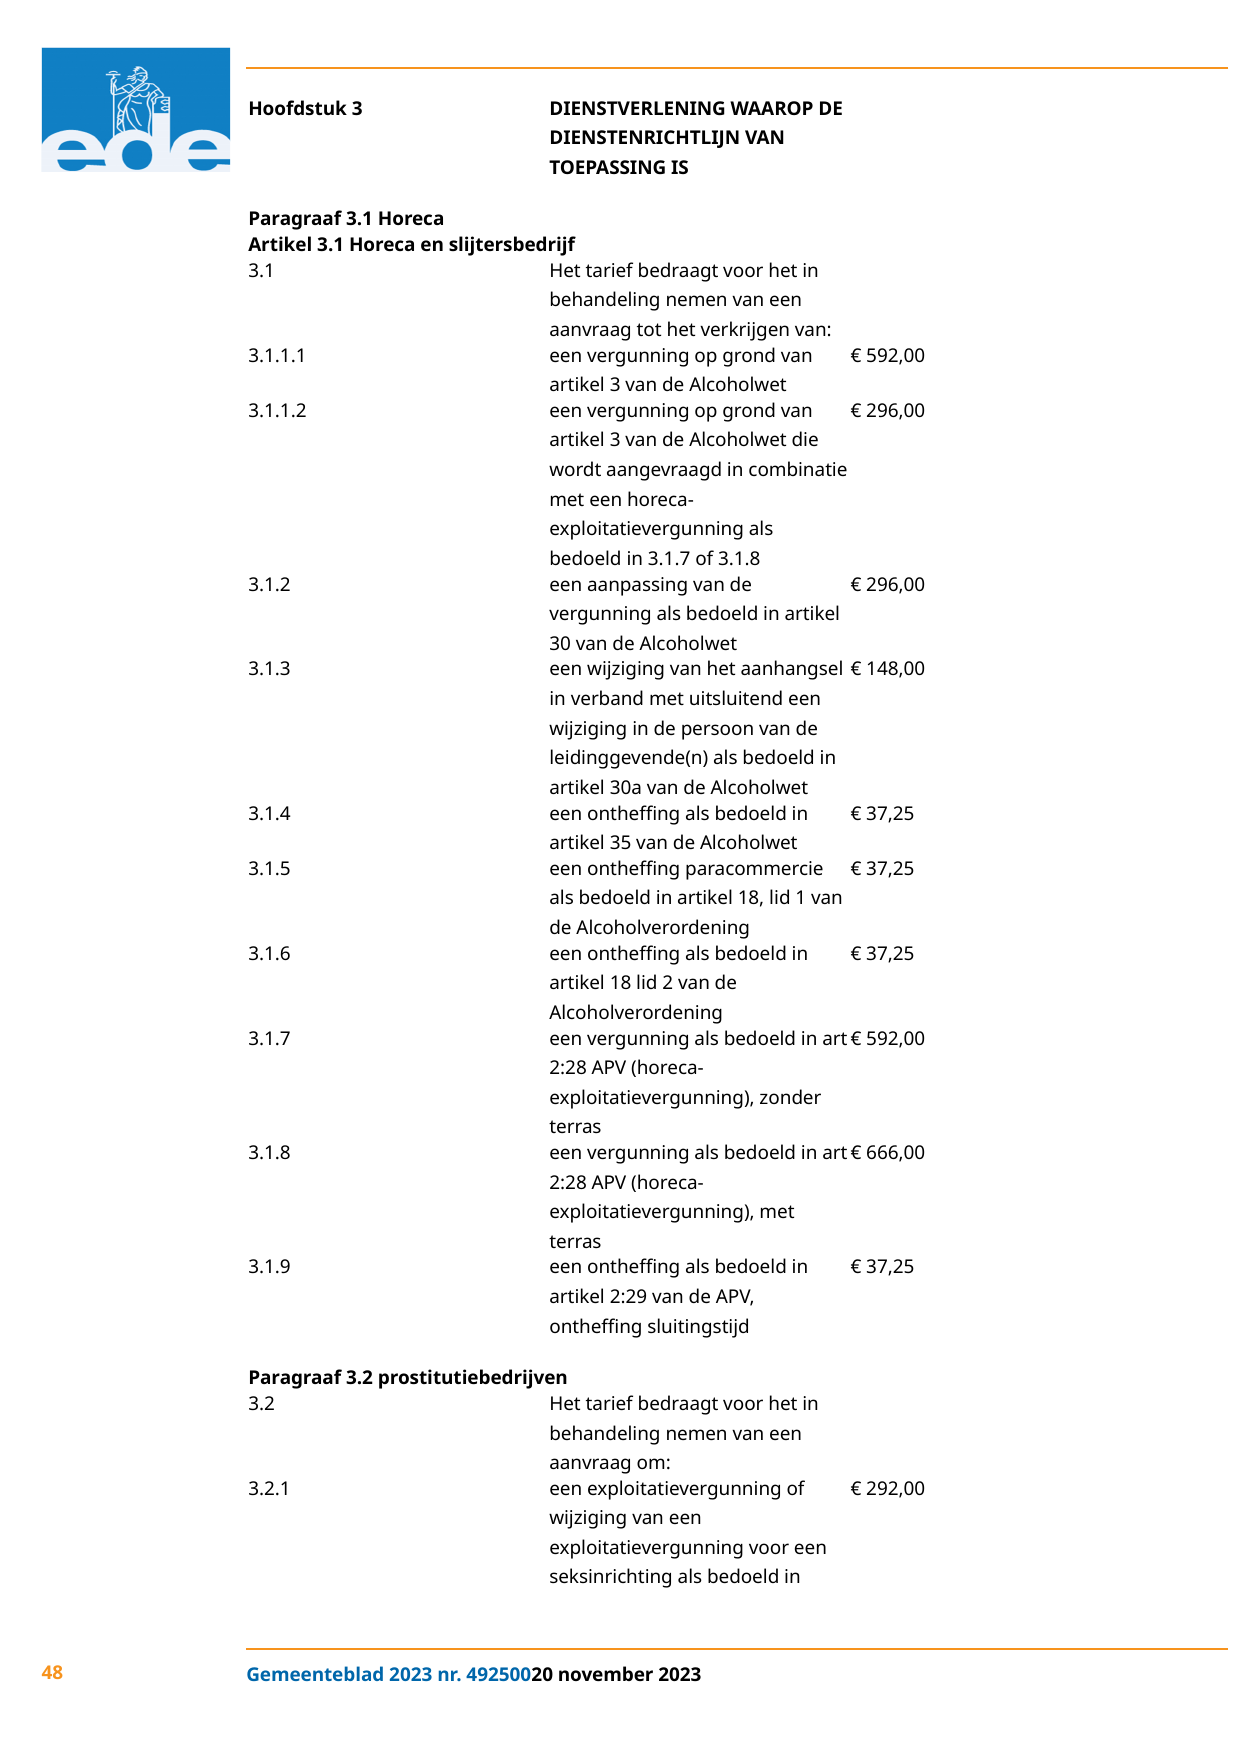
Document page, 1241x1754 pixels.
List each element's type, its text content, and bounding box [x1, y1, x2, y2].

table_cell € 592,00 [850, 342, 1152, 397]
table_cell Hoofdstuk 3 [248, 95, 549, 180]
table_cell een vergunning als bedoeld in art 2:28 APV (horeca-exploitatievergunning), zonder terras [549, 1025, 850, 1139]
table_cell [850, 205, 1152, 231]
table_cell een vergunning op grond van artikel 3 van de Alcoholwet die wordt aangevraagd in combinatie met een horeca-exploitatievergunning als bedoeld in 3.1.7 of 3.1.8 [549, 397, 850, 571]
table_cell 3.1.8 [248, 1139, 549, 1254]
table_cell DIENSTVERLENING WAAROP DE DIENSTENRICHTLIJN VAN TOEPASSING IS [549, 95, 850, 180]
table_cell [850, 1390, 1152, 1475]
table_cell [850, 180, 1152, 205]
table_cell Artikel 3.1 Horeca en slijtersbedrijf [248, 231, 850, 257]
table_cell € 296,00 [850, 397, 1152, 571]
table_cell 3.1.5 [248, 855, 549, 940]
table_cell een vergunning als bedoeld in art 2:28 APV (horeca-exploitatievergunning), met terras [549, 1139, 850, 1254]
table_cell 3.1 [248, 257, 549, 342]
table_cell € 666,00 [850, 1139, 1152, 1254]
table_cell € 296,00 [850, 571, 1152, 656]
table_cell 3.1.7 [248, 1025, 549, 1139]
table_cell € 592,00 [850, 1025, 1152, 1139]
table_cell [248, 1339, 549, 1364]
table_cell € 37,25 [850, 855, 1152, 940]
table_cell € 37,25 [850, 940, 1152, 1025]
table_cell 3.1.2 [248, 571, 549, 656]
table_cell [549, 1339, 850, 1364]
table_cell [850, 1364, 1152, 1390]
table_cell 3.1.1.1 [248, 342, 549, 397]
table_cell een ontheffing als bedoeld in artikel 35 van de Alcoholwet [549, 800, 850, 855]
table_cell een ontheffing als bedoeld in artikel 2:29 van de APV, ontheffing sluitingstijd [549, 1254, 850, 1339]
table_cell 3.1.6 [248, 940, 549, 1025]
table_cell [850, 231, 1152, 257]
table_cell een wijziging van het aanhangsel in verband met uitsluitend een wijziging in de persoon van de leidinggevende(n) als bedoeld in artikel 30a van de Alcoholwet [549, 656, 850, 800]
table_cell 3.1.3 [248, 656, 549, 800]
table_cell [248, 180, 549, 205]
table_cell 3.2 [248, 1390, 549, 1475]
table_cell 3.1.9 [248, 1254, 549, 1339]
table_cell [549, 180, 850, 205]
table_cell € 292,00 [850, 1475, 1152, 1589]
table_cell Het tarief bedraagt voor het in behandeling nemen van een aanvraag tot het verkrijgen van: [549, 257, 850, 342]
table_cell € 37,25 [850, 800, 1152, 855]
table_cell [850, 257, 1152, 342]
table_cell 3.1.4 [248, 800, 549, 855]
table_cell een aanpassing van de vergunning als bedoeld in artikel 30 van de Alcoholwet [549, 571, 850, 656]
table_cell Paragraaf 3.2 prostitutiebedrijven [248, 1364, 850, 1390]
table_cell een ontheffing paracommercie als bedoeld in artikel 18, lid 1 van de Alcoholverordening [549, 855, 850, 940]
table_cell 3.1.1.2 [248, 397, 549, 571]
picture [41, 47, 231, 172]
table_cell Het tarief bedraagt voor het in behandeling nemen van een aanvraag om: [549, 1390, 850, 1475]
table_cell € 37,25 [850, 1254, 1152, 1339]
table_cell [850, 1339, 1152, 1364]
table_cell € 148,00 [850, 656, 1152, 800]
table_cell een exploitatievergunning of wijziging van een exploitatievergunning voor een seksinrichting als bedoeld in [549, 1475, 850, 1589]
table_cell een ontheffing als bedoeld in artikel 18 lid 2 van de Alcoholverordening [549, 940, 850, 1025]
table_cell [850, 95, 1152, 180]
table_cell een vergunning op grond van artikel 3 van de Alcoholwet [549, 342, 850, 397]
table_cell 3.2.1 [248, 1475, 549, 1589]
table_cell Paragraaf 3.1 Horeca [248, 205, 850, 231]
